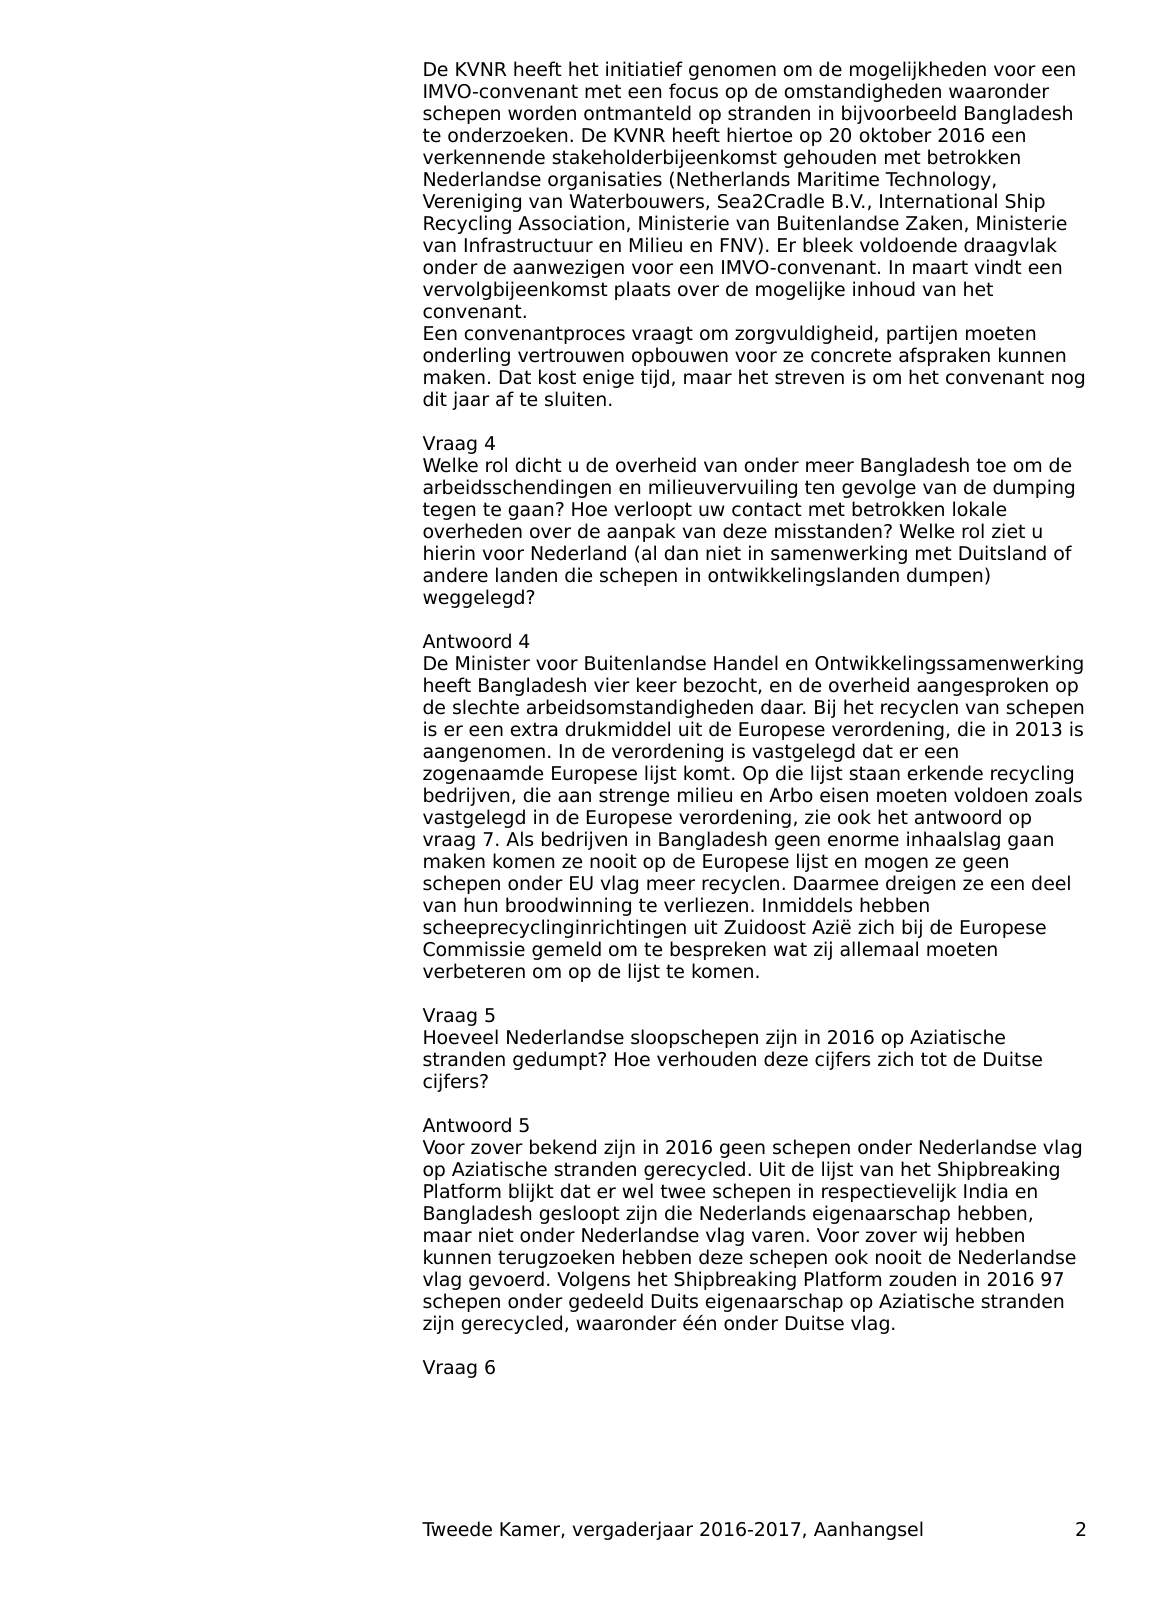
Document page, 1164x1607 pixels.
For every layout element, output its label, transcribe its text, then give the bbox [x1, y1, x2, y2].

text Antwoord 4 [422, 631, 1087, 653]
text Welke rol dicht u de overheid van onder meer Bangladesh toe om de arbeidsschendingen en milieuvervuiling ten gevolge van de dumping tegen te gaan? Hoe verloopt uw contact met betrokken lokale overheden over de aanpak van deze misstanden? Welke rol ziet u hierin voor Nederland (al dan niet in samenwerking met Duitsland of andere landen die schepen in ontwikkelingslanden dumpen) weggelegd? [422, 455, 1087, 609]
text Een convenantproces vraagt om zorgvuldigheid, partijen moeten onderling vertrouwen opbouwen voor ze concrete afspraken kunnen maken. Dat kost enige tijd, maar het streven is om het convenant nog dit jaar af te sluiten. [422, 323, 1087, 411]
text Vraag 4 [422, 433, 1087, 455]
text Vraag 6 [422, 1357, 1087, 1379]
text Hoeveel Nederlandse sloopschepen zijn in 2016 op Aziatische stranden gedumpt? Hoe verhouden deze cijfers zich tot de Duitse cijfers? [422, 1027, 1087, 1093]
text De Minister voor Buitenlandse Handel en Ontwikkelingssamenwerking heeft Bangladesh vier keer bezocht, en de overheid aangesproken op de slechte arbeidsomstandigheden daar. Bij het recyclen van schepen is er een extra drukmiddel uit de Europese verordening, die in 2013 is aangenomen. In de verordening is vastgelegd dat er een zogenaamde Europese lijst komt. Op die lijst staan erkende recycling bedrijven, die aan strenge milieu en Arbo eisen moeten voldoen zoals vastgelegd in de Europese verordening, zie ook het antwoord op vraag 7. Als bedrijven in Bangladesh geen enorme inhaalslag gaan maken komen ze nooit op de Europese lijst en mogen ze geen schepen onder EU vlag meer recyclen. Daarmee dreigen ze een deel van hun broodwinning te verliezen. Inmiddels hebben scheeprecyclinginrichtingen uit Zuidoost Azië zich bij de Europese Commissie gemeld om te bespreken wat zij allemaal moeten verbeteren om op de lijst te komen. [422, 653, 1087, 983]
text De KVNR heeft het initiatief genomen om de mogelijkheden voor een IMVO-convenant met een focus op de omstandigheden waaronder schepen worden ontmanteld op stranden in bijvoorbeeld Bangladesh te onderzoeken. De KVNR heeft hiertoe op 20 oktober 2016 een verkennende stakeholderbijeenkomst gehouden met betrokken Nederlandse organisaties (Netherlands Maritime Technology, Vereniging van Waterbouwers, Sea2Cradle B.V., International Ship Recycling Association, Ministerie van Buitenlandse Zaken, Ministerie van Infrastructuur en Milieu en FNV). Er bleek voldoende draagvlak onder de aanwezigen voor een IMVO-convenant. In maart vindt een vervolgbijeenkomst plaats over de mogelijke inhoud van het convenant. [422, 59, 1087, 323]
text Antwoord 5 [422, 1115, 1087, 1137]
text Vraag 5 [422, 1005, 1087, 1027]
text Voor zover bekend zijn in 2016 geen schepen onder Nederlandse vlag op Aziatische stranden gerecycled. Uit de lijst van het Shipbreaking Platform blijkt dat er wel twee schepen in respectievelijk India en Bangladesh gesloopt zijn die Nederlands eigenaarschap hebben, maar niet onder Nederlandse vlag varen. Voor zover wij hebben kunnen terugzoeken hebben deze schepen ook nooit de Nederlandse vlag gevoerd. Volgens het Shipbreaking Platform zouden in 2016 97 schepen onder gedeeld Duits eigenaarschap op Aziatische stranden zijn gerecycled, waaronder één onder Duitse vlag. [422, 1137, 1087, 1335]
